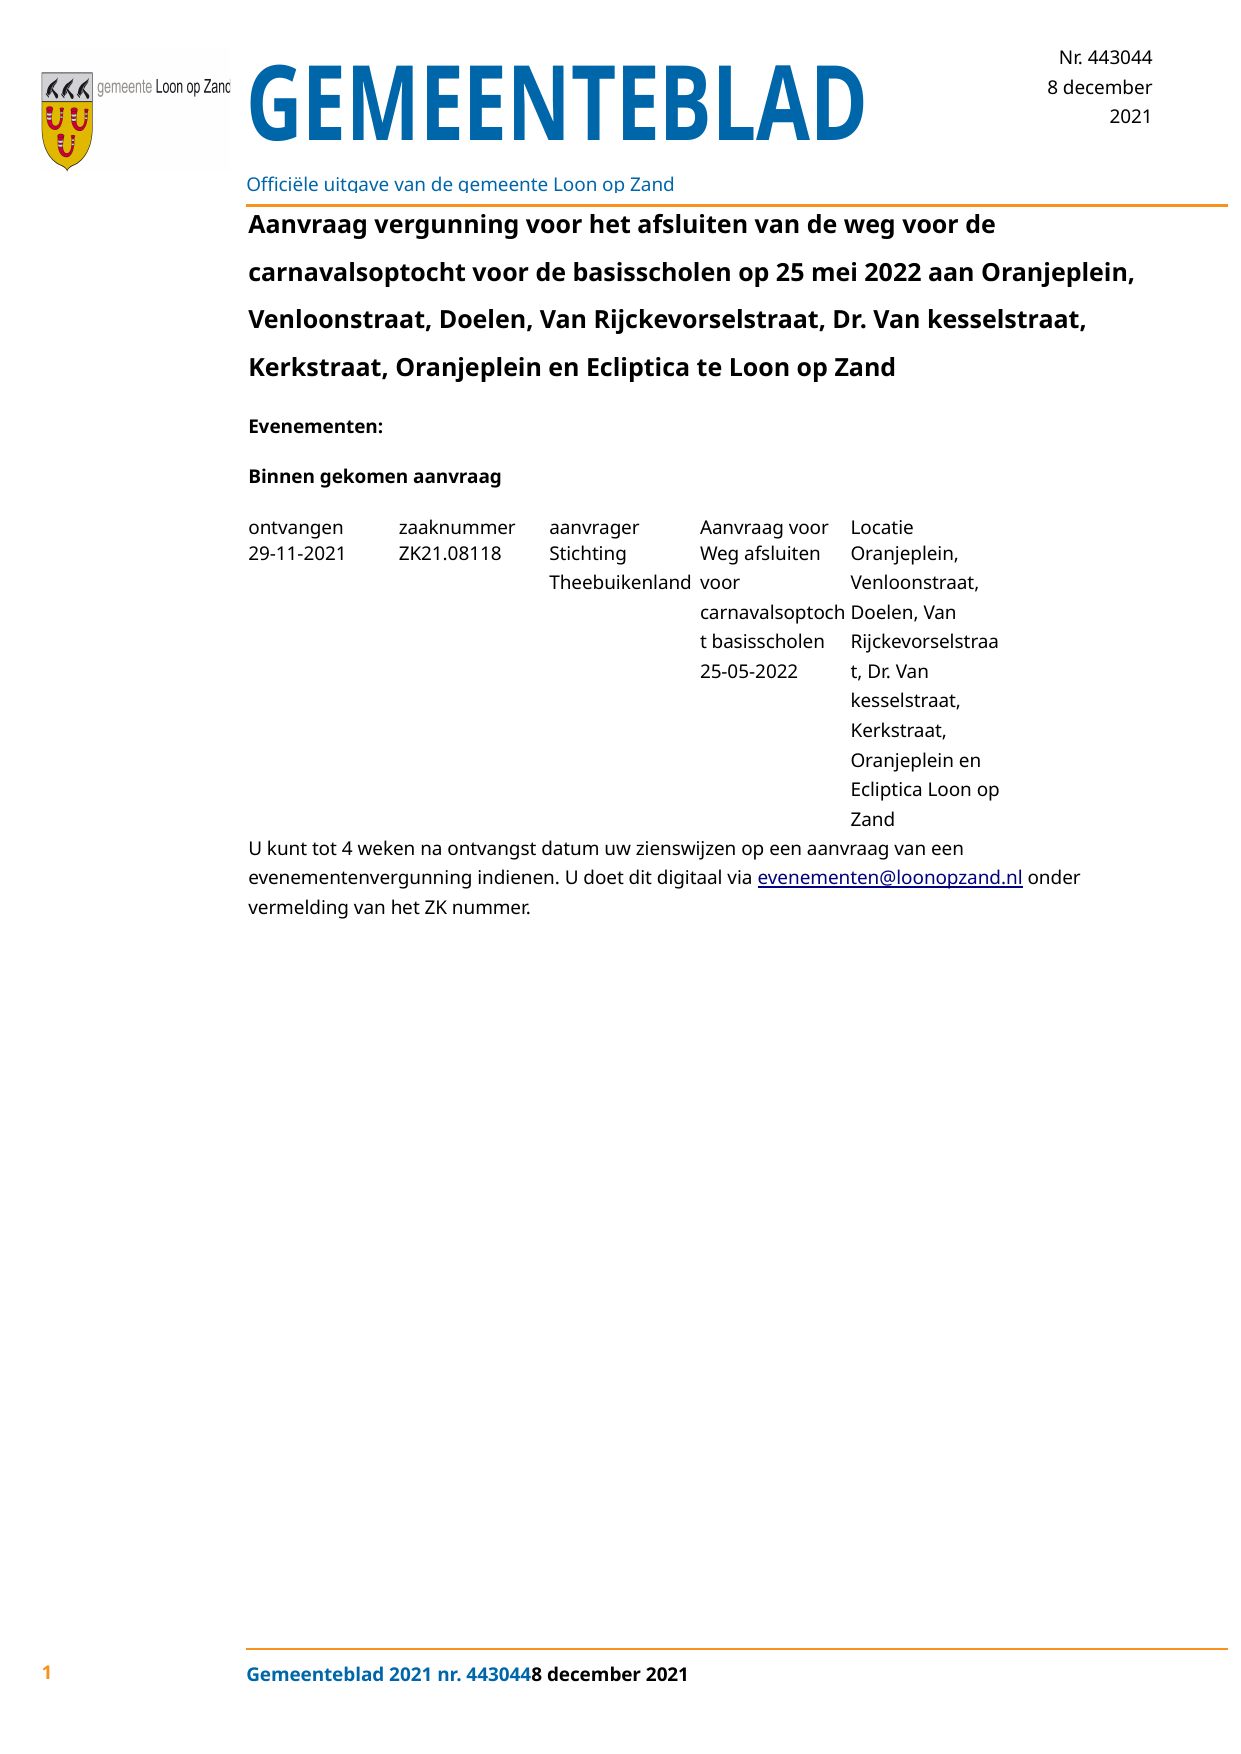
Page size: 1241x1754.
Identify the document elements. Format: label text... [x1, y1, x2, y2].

table_cell [1001, 540, 1152, 832]
table_cell Weg afsluiten voor carnavalsoptocht basisscholen 25-05-2022 [700, 540, 850, 832]
table_header aanvrager [549, 514, 700, 540]
picture [41, 47, 231, 172]
table_header zaaknummer [399, 514, 549, 540]
text Aanvraag vergunning voor het afsluiten van de weg voor de carnavalsoptocht voor de basisscholen op 25 mei 2022 aan Oranjeplein, Venloonstraat, Doelen, Van Rijckevorselstraat, Dr. Van kesselstraat, Kerkstraat, Oranjeplein en Ecliptica te Loon op Zand [248, 207, 1152, 384]
table_header [1001, 514, 1152, 540]
table_header Locatie [850, 514, 1001, 540]
text Evenementen: [248, 413, 1152, 439]
table_cell ZK21.08118 [399, 540, 549, 832]
text Binnen gekomen aanvraag [248, 463, 1152, 489]
table_header Aanvraag voor [700, 514, 850, 540]
table_cell Stichting Theebuikenland [549, 540, 700, 832]
table_header ontvangen [248, 514, 398, 540]
table_cell 29-11-2021 [248, 540, 398, 832]
table_cell Oranjeplein, Venloonstraat, Doelen, Van Rijckevorselstraat, Dr. Van kesselstraat, Kerkstraat, Oranjeplein en Ecliptica Loon op Zand [850, 540, 1001, 832]
text U kunt tot 4 weken na ontvangst datum uw zienswijzen op een aanvraag van een evenementenvergunning indienen. U doet dit digitaal via evenementen@loonopzand.nl onder vermelding van het ZK nummer. [248, 835, 1152, 920]
